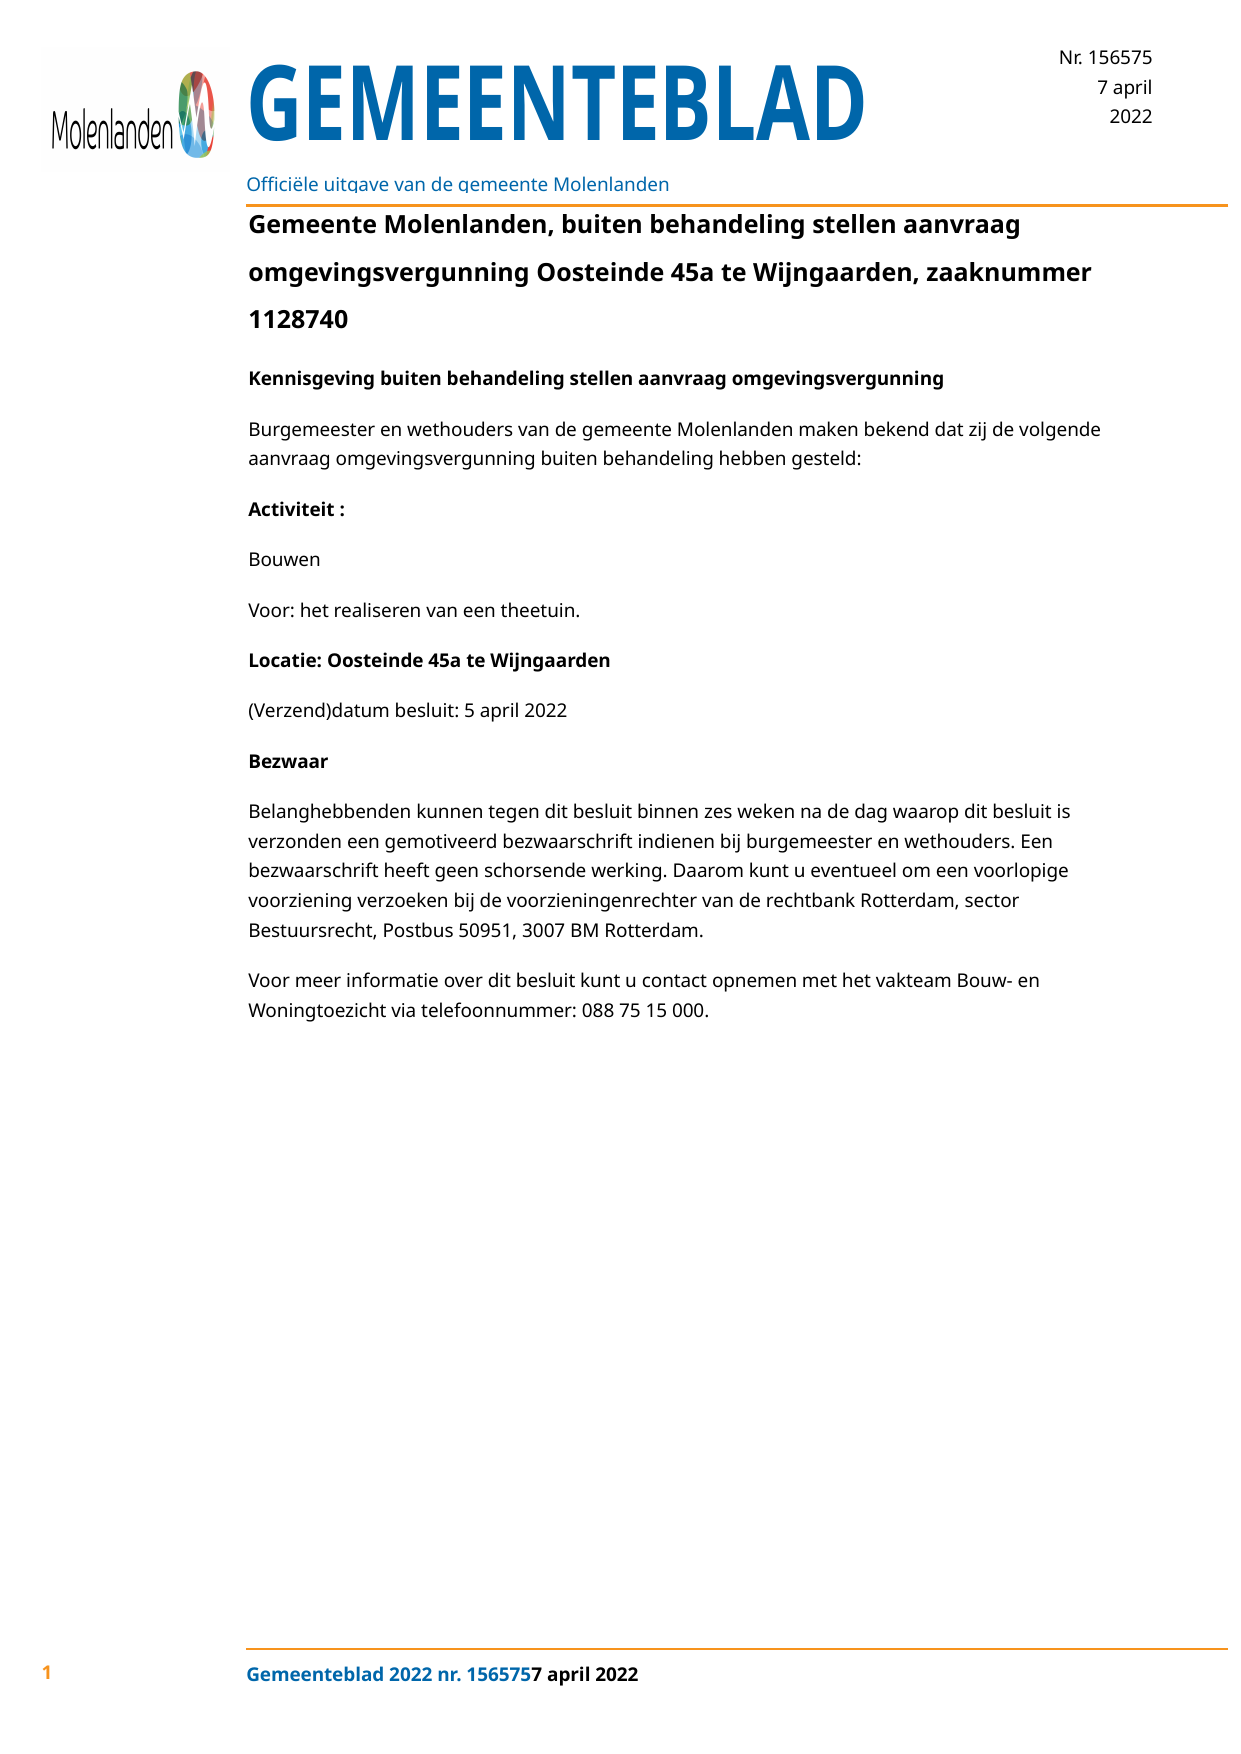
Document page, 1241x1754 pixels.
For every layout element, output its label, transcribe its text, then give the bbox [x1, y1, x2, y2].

text Voor: het realiseren van een theetuin. [248, 597, 1152, 622]
text Locatie: Oosteinde 45a te Wijngaarden [248, 647, 1152, 673]
text Burgemeester en wethouders van de gemeente Molenlanden maken bekend dat zij de volgende aanvraag omgevingsvergunning buiten behandeling hebben gesteld: [248, 416, 1152, 471]
text Gemeente Molenlanden, buiten behandeling stellen aanvraag omgevingsvergunning Oosteinde 45a te Wijngaarden, zaaknummer 1128740 [248, 207, 1152, 336]
text Kennisgeving buiten behandeling stellen aanvraag omgevingsvergunning [248, 366, 1152, 391]
text Bouwen [248, 546, 1152, 572]
text Activiteit : [248, 496, 1152, 522]
text Belanghebbenden kunnen tegen dit besluit binnen zes weken na de dag waarop dit besluit is verzonden een gemotiveerd bezwaarschrift indienen bij burgemeester en wethouders. Een bezwaarschrift heeft geen schorsende werking. Daarom kunt u eventueel om een voorlopige voorziening verzoeken bij de voorzieningenrechter van de rechtbank Rotterdam, sector Bestuursrecht, Postbus 50951, 3007 BM Rotterdam. [248, 798, 1152, 942]
text Voor meer informatie over dit besluit kunt u contact opnemen met het vakteam Bouw- en Woningtoezicht via telefoonnummer: 088 75 15 000. [248, 967, 1152, 1022]
picture [41, 47, 231, 172]
text Bezwaar [248, 748, 1152, 774]
text (Verzend)datum besluit: 5 april 2022 [248, 698, 1152, 723]
